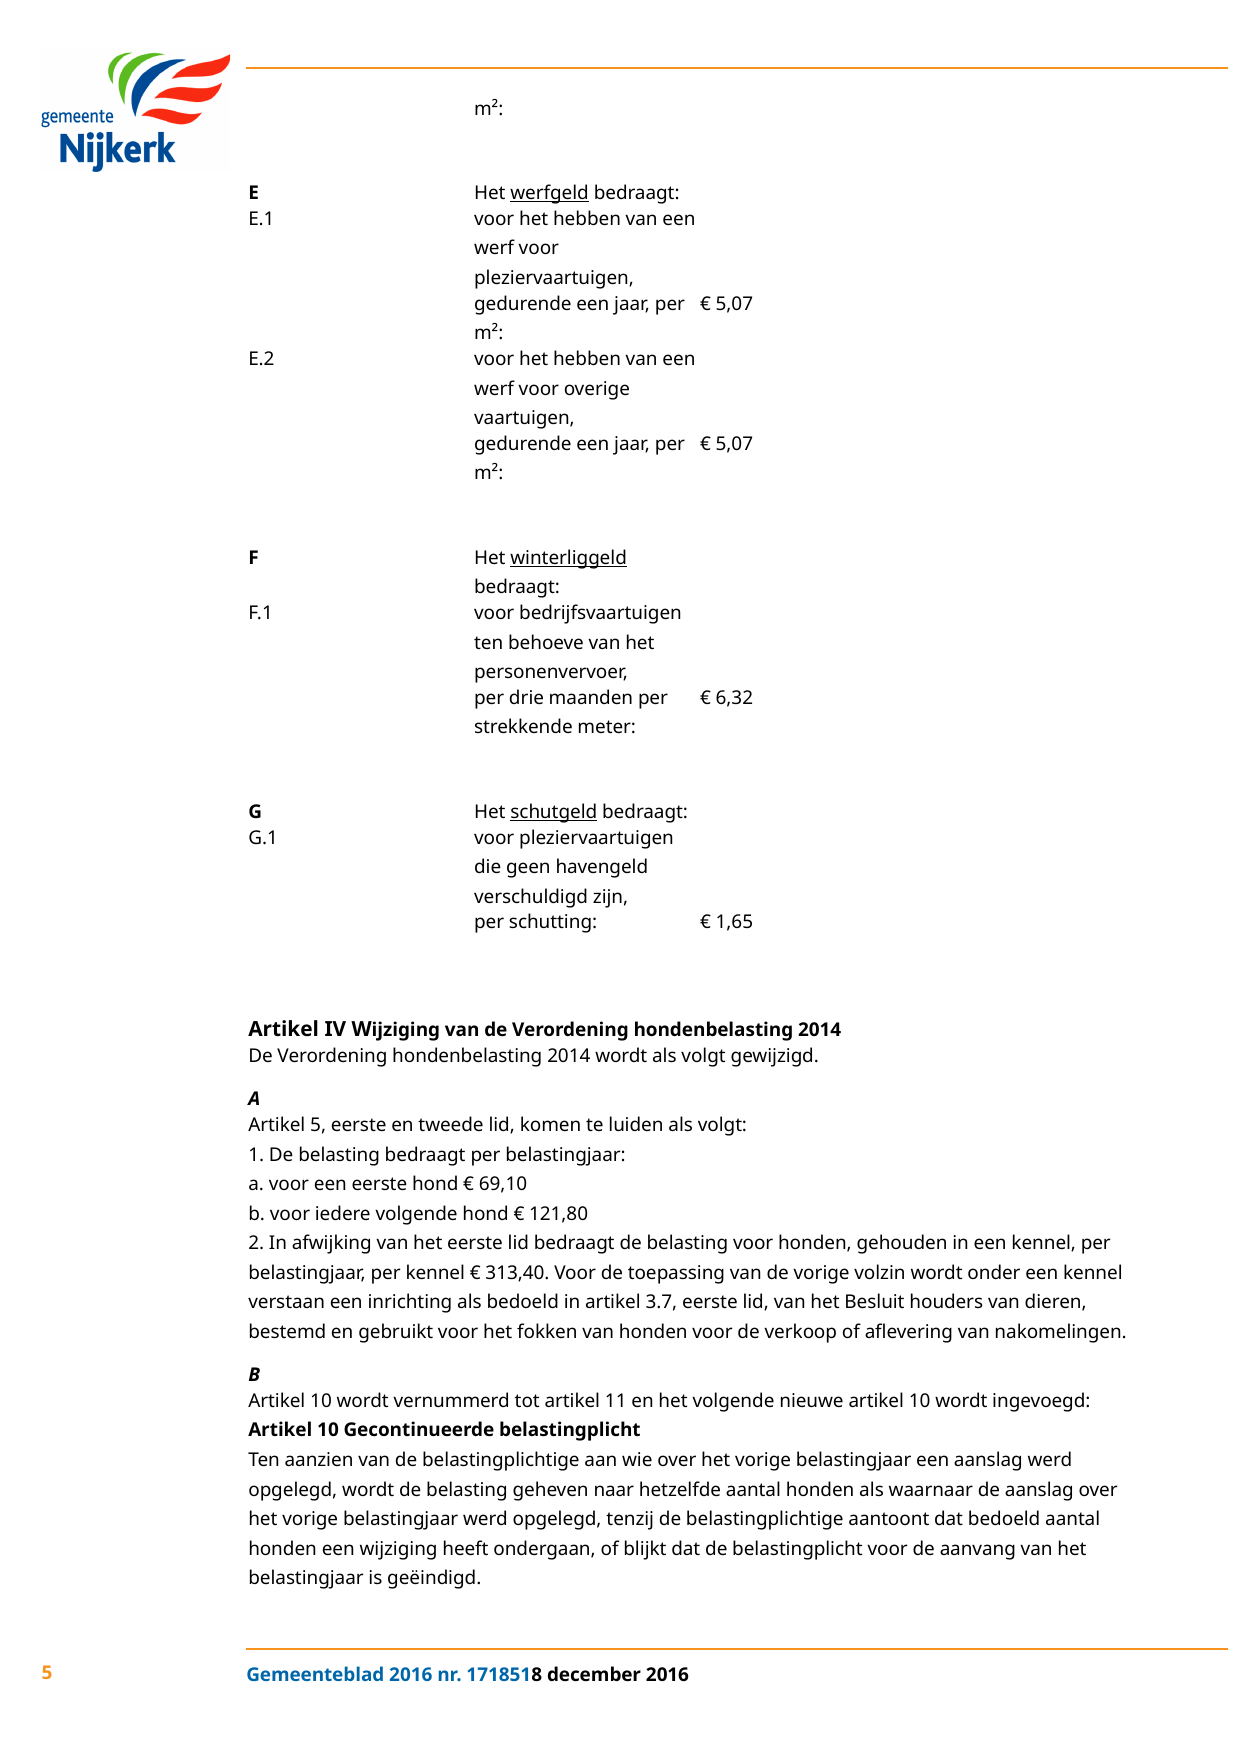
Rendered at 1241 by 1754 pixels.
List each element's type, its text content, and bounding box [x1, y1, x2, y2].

table_cell € 5,07 [700, 290, 926, 345]
table_header Het werfgeld bedraagt: [474, 179, 700, 205]
table_header F [248, 544, 474, 599]
table_cell [926, 740, 1152, 765]
table_cell gedurende een jaar, per m²: [474, 430, 700, 485]
table_cell [700, 345, 926, 430]
table_header Het winterliggeld bedraagt: [474, 544, 700, 599]
table_cell [474, 485, 700, 511]
table_cell [248, 290, 474, 345]
table_cell [700, 740, 926, 765]
table_header [700, 179, 926, 205]
text 2. In afwijking van het eerste lid bedraagt de belasting voor honden, gehouden in een kennel, per belastingjaar, per kennel € 313,40. Voor de toepassing van de vorige volzin wordt onder een kennel verstaan een inrichting als bedoeld in artikel 3.7, eerste lid, van het Besluit houders van dieren, bestemd en gebruikt voor het fokken van honden voor de verkoop of aflevering van nakomelingen. [248, 1229, 1152, 1344]
table_cell [248, 485, 474, 511]
table_cell [248, 95, 474, 121]
text A [248, 1085, 1152, 1111]
table_cell € 6,32 [700, 684, 926, 739]
table_cell [248, 121, 474, 146]
table_cell [474, 740, 700, 765]
table_cell G.1 [248, 824, 474, 909]
text B [248, 1361, 1152, 1387]
text 1. De belasting bedraagt per belastingjaar: [248, 1141, 1152, 1166]
table_cell [700, 121, 926, 146]
table_cell [248, 430, 474, 485]
text b. voor iedere volgende hond € 121,80 [248, 1200, 1152, 1226]
table_cell [248, 909, 474, 934]
table_header G [248, 798, 474, 824]
table_cell F.1 [248, 599, 474, 684]
table_cell [474, 121, 700, 146]
text Artikel 10 Gecontinueerde belastingplicht [248, 1417, 1152, 1442]
text Artikel 10 wordt vernummerd tot artikel 11 en het volgende nieuwe artikel 10 wordt ingevoegd: [248, 1387, 1152, 1413]
table_cell voor het hebben van een werf voor overige vaartuigen, [474, 345, 700, 430]
text Ten aanzien van de belastingplichtige aan wie over het vorige belastingjaar een aanslag werd opgelegd, wordt de belasting geheven naar hetzelfde aantal honden als waarnaar de aanslag over het vorige belastingjaar werd opgelegd, tenzij de belastingplichtige aantoont dat bedoeld aantal honden een wijziging heeft ondergaan, of blijkt dat de belastingplicht voor de aanvang van het belastingjaar is geëindigd. [248, 1446, 1152, 1590]
table_cell [248, 935, 474, 960]
table_cell [700, 824, 926, 909]
table_cell € 1,65 [700, 909, 926, 934]
table_cell E.2 [248, 345, 474, 430]
table_cell € 5,07 [700, 430, 926, 485]
table_cell voor bedrijfsvaartuigen ten behoeve van het personenvervoer, [474, 599, 700, 684]
table_cell E.1 [248, 205, 474, 290]
table_cell [700, 205, 926, 290]
table_header [700, 544, 926, 599]
table_cell [474, 935, 700, 960]
table_cell [926, 485, 1152, 511]
table_cell m²: [474, 95, 700, 121]
text Artikel IV Wijziging van de Verordening hondenbelasting 2014 [248, 1014, 1152, 1042]
table_cell per drie maanden per strekkende meter: [474, 684, 700, 739]
text Artikel 5, eerste en tweede lid, komen te luiden als volgt: [248, 1111, 1152, 1137]
table_header E [248, 179, 474, 205]
text De Verordening hondenbelasting 2014 wordt als volgt gewijzigd. [248, 1042, 1152, 1068]
table_cell voor pleziervaartuigen die geen havengeld verschuldigd zijn, [474, 824, 700, 909]
picture [41, 47, 231, 172]
table_cell gedurende een jaar, per m²: [474, 290, 700, 345]
table_cell [926, 935, 1152, 960]
table_header [700, 798, 926, 824]
table_cell [700, 935, 926, 960]
text a. voor een eerste hond € 69,10 [248, 1170, 1152, 1196]
table_cell voor het hebben van een werf voor pleziervaartuigen, [474, 205, 700, 290]
table_cell [700, 95, 926, 121]
table_cell [926, 121, 1152, 146]
table_cell per schutting: [474, 909, 700, 934]
table_header Het schutgeld bedraagt: [474, 798, 700, 824]
table_cell [248, 684, 474, 739]
table_cell [700, 485, 926, 511]
table_cell [248, 740, 474, 765]
table_cell [700, 599, 926, 684]
